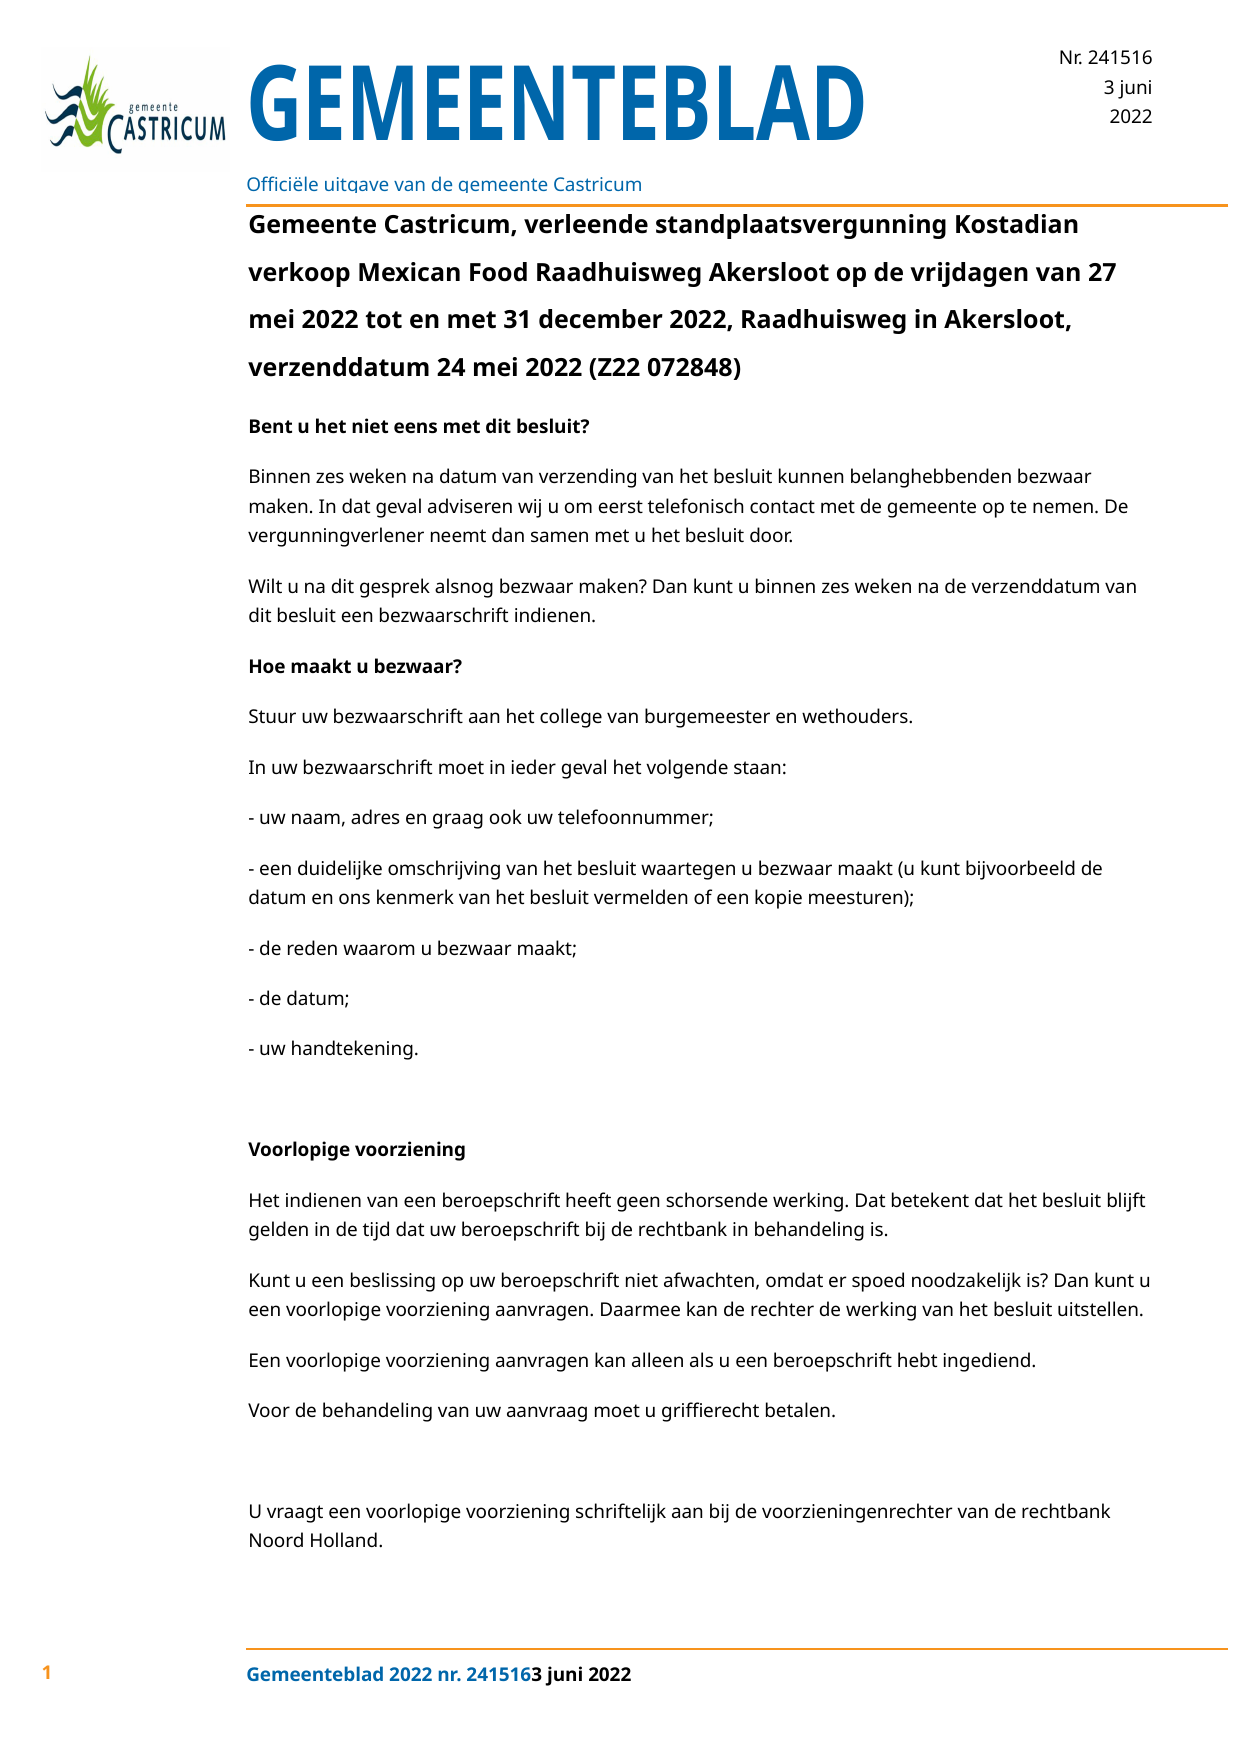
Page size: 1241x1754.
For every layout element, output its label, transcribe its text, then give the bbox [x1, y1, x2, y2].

text - de reden waarom u bezwaar maakt; [248, 935, 1152, 961]
picture [41, 47, 231, 172]
text Gemeente Castricum, verleende standplaatsvergunning Kostadian verkoop Mexican Food Raadhuisweg Akersloot op de vrijdagen van 27 mei 2022 tot en met 31 december 2022, Raadhuisweg in Akersloot, verzenddatum 24 mei 2022 (Z22 072848) [248, 207, 1152, 384]
text Voor de behandeling van uw aanvraag moet u griffierecht betalen. [248, 1397, 1152, 1423]
text Binnen zes weken na datum van verzending van het besluit kunnen belanghebbenden bezwaar maken. In dat geval adviseren wij u om eerst telefonisch contact met de gemeente op te nemen. De vergunningverlener neemt dan samen met u het besluit door. [248, 463, 1152, 548]
text Hoe maakt u bezwaar? [248, 653, 1152, 679]
text - een duidelijke omschrijving van het besluit waartegen u bezwaar maakt (u kunt bijvoorbeeld de datum en ons kenmerk van het besluit vermelden of een kopie meesturen); [248, 855, 1152, 910]
text Kunt u een beslissing op uw beroepschrift niet afwachten, omdat er spoed noodzakelijk is? Dan kunt u een voorlopige voorziening aanvragen. Daarmee kan de rechter de werking van het besluit uitstellen. [248, 1267, 1152, 1322]
text In uw bezwaarschrift moet in ieder geval het volgende staan: [248, 754, 1152, 780]
text - uw handtekening. [248, 1036, 1152, 1061]
text Wilt u na dit gesprek alsnog bezwaar maken? Dan kunt u binnen zes weken na de verzenddatum van dit besluit een bezwaarschrift indienen. [248, 573, 1152, 628]
text - uw naam, adres en graag ook uw telefoonnummer; [248, 804, 1152, 830]
text - de datum; [248, 985, 1152, 1011]
text Het indienen van een beroepschrift heeft geen schorsende werking. Dat betekent dat het besluit blijft gelden in de tijd dat uw beroepschrift bij de rechtbank in behandeling is. [248, 1187, 1152, 1242]
text U vraagt een voorlopige voorziening schriftelijk aan bij de voorzieningenrechter van de rechtbank Noord Holland. [248, 1498, 1152, 1553]
text Een voorlopige voorziening aanvragen kan alleen als u een beroepschrift hebt ingediend. [248, 1347, 1152, 1373]
text Bent u het niet eens met dit besluit? [248, 413, 1152, 439]
text Voorlopige voorziening [248, 1136, 1152, 1162]
text Stuur uw bezwaarschrift aan het college van burgemeester en wethouders. [248, 703, 1152, 729]
